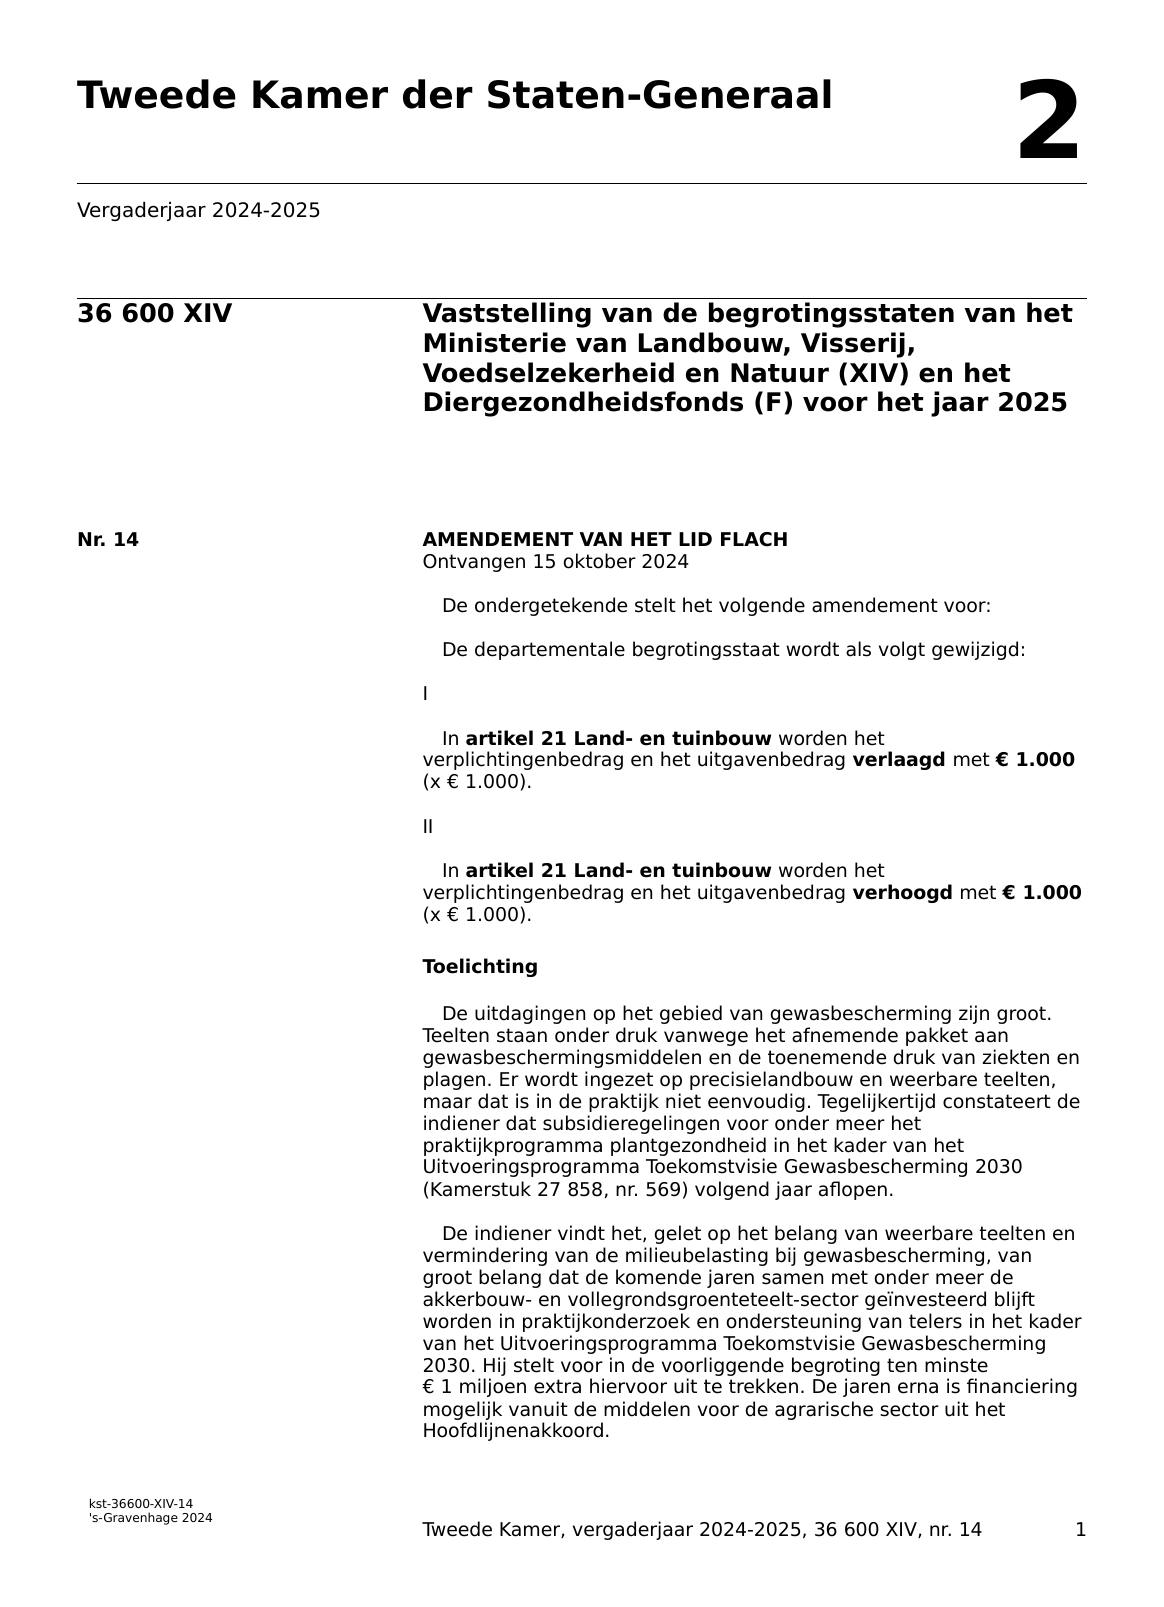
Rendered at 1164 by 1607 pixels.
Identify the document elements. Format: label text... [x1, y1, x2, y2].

text In artikel 21 Land- en tuinbouw worden het verplichtingenbedrag en het uitgavenbedrag verhoogd met € 1.000 (x € 1.000). [422, 860, 1087, 926]
text I [422, 683, 1087, 705]
text 's-Gravenhage 2024 [88, 1511, 323, 1525]
text De ondergetekende stelt het volgende amendement voor: [422, 595, 1087, 617]
text In artikel 21 Land- en tuinbouw worden het verplichtingenbedrag en het uitgavenbedrag verlaagd met € 1.000 (x € 1.000). [422, 727, 1087, 793]
text De departementale begrotingsstaat wordt als volgt gewijzigd: [422, 639, 1087, 661]
table_cell Vergaderjaar 2024-2025 [77, 184, 1087, 298]
text De uitdagingen op het gebied van gewasbescherming zijn groot. Teelten staan onder druk vanwege het afnemende pakket aan gewasbeschermingsmiddelen en de toenemende druk van ziekten en plagen. Er wordt ingezet op precisielandbouw en weerbare teelten, maar dat is in de praktijk niet eenvoudig. Tegelijkertijd constateert de indiener dat subsidieregelingen voor onder meer het praktijkprogramma plantgezondheid in het kader van het Uitvoeringsprogramma Toekomstvisie Gewasbescherming 2030 (Kamerstuk 27 858, nr. 569) volgend jaar aflopen. [422, 1003, 1087, 1200]
text Ontvangen 15 oktober 2024 [422, 551, 1087, 573]
subtitle Toelichting [422, 956, 1087, 978]
table_header 2 [886, 59, 1087, 183]
subtitle 36 600 XIV Vaststelling van de begrotingsstaten van het Ministerie van Landbouw, Visserij, Voedselzekerheid en Natuur (XIV) en het Diergezondheidsfonds (F) voor het jaar 2025 [77, 299, 1087, 418]
table_header Tweede Kamer der Staten-Generaal [77, 59, 886, 183]
text kst-36600-XIV-14 [88, 1497, 323, 1511]
text De indiener vindt het, gelet op het belang van weerbare teelten en vermindering van de milieubelasting bij gewasbescherming, van groot belang dat de komende jaren samen met onder meer de akkerbouw- en vollegrondsgroenteteelt-sector geïnvesteerd blijft worden in praktijkonderzoek en ondersteuning van telers in het kader van het Uitvoeringsprogramma Toekomstvisie Gewasbescherming 2030. Hij stelt voor in de voorliggende begroting ten minste € 1 miljoen extra hiervoor uit te trekken. De jaren erna is financiering mogelijk vanuit de middelen voor de agrarische sector uit het Hoofdlijnenakkoord. [422, 1223, 1087, 1442]
text II [422, 816, 1087, 837]
subtitle Nr. 14 AMENDEMENT VAN HET LID FLACH [77, 529, 1087, 551]
